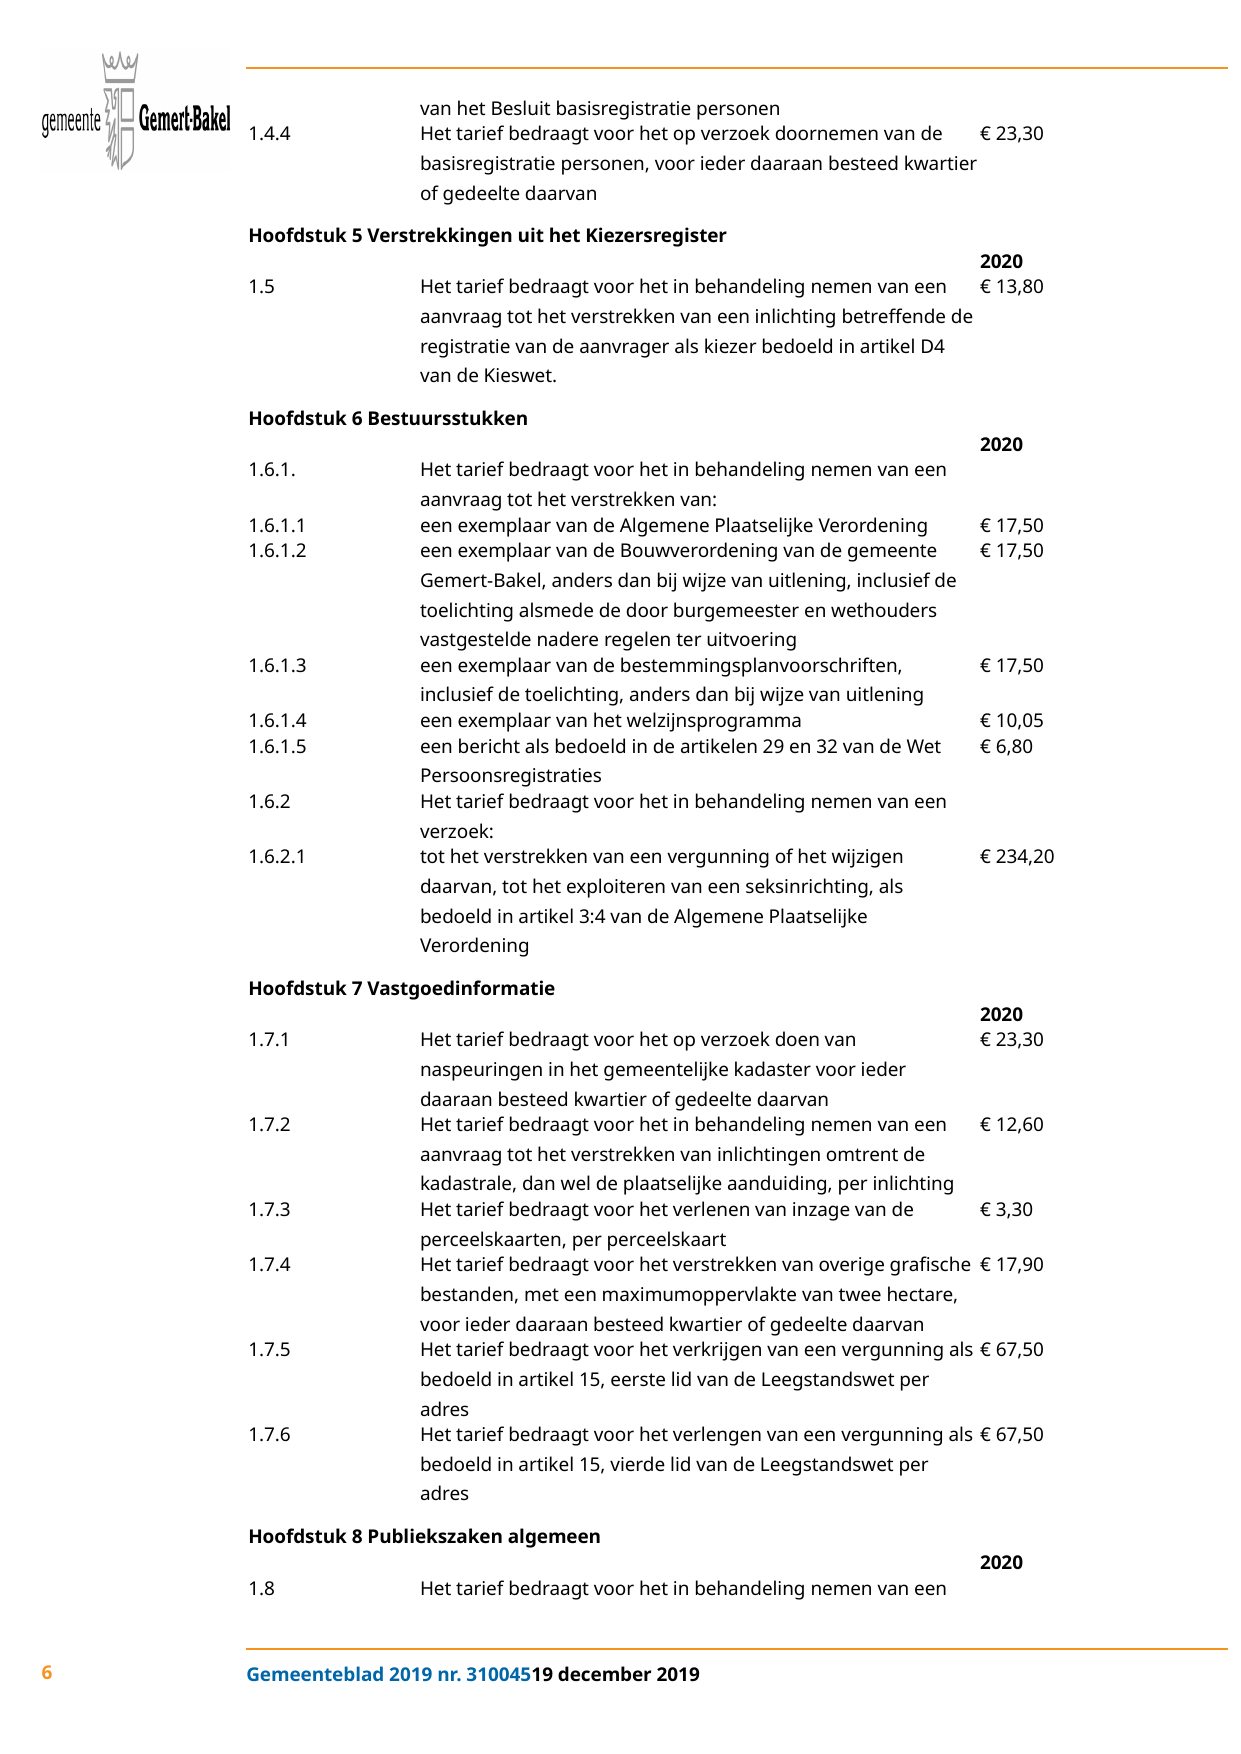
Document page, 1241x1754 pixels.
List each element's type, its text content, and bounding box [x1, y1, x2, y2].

table_cell een bericht als bedoeld in de artikelen 29 en 32 van de Wet Persoonsregistraties [420, 733, 980, 788]
table_cell € 23,30 [980, 121, 1152, 205]
text Hoofdstuk 7 Vastgoedinformatie [248, 975, 1152, 1001]
table_cell 1.6.2 [248, 789, 420, 844]
table_cell [248, 95, 420, 121]
table_header 2020 [980, 1549, 1152, 1575]
table_cell 1.7.1 [248, 1027, 420, 1111]
table_cell [980, 1575, 1152, 1600]
table_cell Het tarief bedraagt voor het in behandeling nemen van een aanvraag tot het verstrekken van een inlichting betreffende de registratie van de aanvrager als kiezer bedoeld in artikel D4 van de Kieswet. [420, 274, 980, 388]
table_header [248, 1549, 980, 1575]
table_header 2020 [980, 1001, 1152, 1027]
table_cell 1.8 [248, 1575, 420, 1600]
table_cell een exemplaar van de bestemmingsplanvoorschriften, inclusief de toelichting, anders dan bij wijze van uitlening [420, 652, 980, 707]
picture [41, 47, 231, 172]
table_cell € 13,80 [980, 274, 1152, 388]
table_cell € 6,80 [980, 733, 1152, 788]
table_header [248, 1001, 980, 1027]
table_header [248, 248, 980, 274]
table_cell 1.6.1.1 [248, 512, 420, 538]
table_cell Het tarief bedraagt voor het in behandeling nemen van een aanvraag tot het verstrekken van: [420, 457, 980, 512]
table_cell 1.7.4 [248, 1252, 420, 1337]
table_cell 1.5 [248, 274, 420, 388]
table_cell 1.7.3 [248, 1196, 420, 1252]
table_cell een exemplaar van de Bouwverordening van de gemeente Gemert-Bakel, anders dan bij wijze van uitlening, inclusief de toelichting alsmede de door burgemeester en wethouders vastgestelde nadere regelen ter uitvoering [420, 538, 980, 652]
table_cell 1.4.4 [248, 121, 420, 205]
table_cell 1.6.2.1 [248, 844, 420, 958]
table_cell € 17,50 [980, 652, 1152, 707]
table_cell Het tarief bedraagt voor het op verzoek doen van naspeuringen in het gemeentelijke kadaster voor ieder daaraan besteed kwartier of gedeelte daarvan [420, 1027, 980, 1111]
table_cell 1.6.1.5 [248, 733, 420, 788]
table_cell [980, 457, 1152, 512]
table_cell Het tarief bedraagt voor het verkrijgen van een vergunning als bedoeld in artikel 15, eerste lid van de Leegstandswet per adres [420, 1337, 980, 1421]
table_cell Het tarief bedraagt voor het verlengen van een vergunning als bedoeld in artikel 15, vierde lid van de Leegstandswet per adres [420, 1421, 980, 1506]
text Hoofdstuk 5 Verstrekkingen uit het Kiezersregister [248, 222, 1152, 248]
table_cell € 3,30 [980, 1196, 1152, 1252]
table_cell van het Besluit basisregistratie personen [420, 95, 980, 121]
table_cell € 17,50 [980, 538, 1152, 652]
text Hoofdstuk 6 Bestuursstukken [248, 405, 1152, 431]
table_cell een exemplaar van het welzijnsprogramma [420, 708, 980, 733]
table_header 2020 [980, 248, 1152, 274]
table_cell [980, 95, 1152, 121]
table_cell Het tarief bedraagt voor het in behandeling nemen van een verzoek: [420, 789, 980, 844]
table_cell Het tarief bedraagt voor het verlenen van inzage van de perceelskaarten, per perceelskaart [420, 1196, 980, 1252]
table_cell Het tarief bedraagt voor het in behandeling nemen van een [420, 1575, 980, 1600]
table_cell 1.7.5 [248, 1337, 420, 1421]
table_cell Het tarief bedraagt voor het verstrekken van overige grafische bestanden, met een maximumoppervlakte van twee hectare, voor ieder daaraan besteed kwartier of gedeelte daarvan [420, 1252, 980, 1337]
table_cell tot het verstrekken van een vergunning of het wijzigen daarvan, tot het exploiteren van een seksinrichting, als bedoeld in artikel 3:4 van de Algemene Plaatselijke Verordening [420, 844, 980, 958]
table_cell een exemplaar van de Algemene Plaatselijke Verordening [420, 512, 980, 538]
table_cell € 17,50 [980, 512, 1152, 538]
table_cell € 17,90 [980, 1252, 1152, 1337]
table_cell 1.7.2 [248, 1111, 420, 1196]
table_header 2020 [980, 431, 1152, 457]
table_cell 1.7.6 [248, 1421, 420, 1506]
table_cell 1.6.1.4 [248, 708, 420, 733]
table_cell € 67,50 [980, 1421, 1152, 1506]
table_cell 1.6.1.3 [248, 652, 420, 707]
table_cell [980, 789, 1152, 844]
table_cell € 234,20 [980, 844, 1152, 958]
table_cell Het tarief bedraagt voor het op verzoek doornemen van de basisregistratie personen, voor ieder daaraan besteed kwartier of gedeelte daarvan [420, 121, 980, 205]
table_cell € 12,60 [980, 1111, 1152, 1196]
table_cell € 10,05 [980, 708, 1152, 733]
table_header [248, 431, 980, 457]
table_cell Het tarief bedraagt voor het in behandeling nemen van een aanvraag tot het verstrekken van inlichtingen omtrent de kadastrale, dan wel de plaatselijke aanduiding, per inlichting [420, 1111, 980, 1196]
text Hoofdstuk 8 Publiekszaken algemeen [248, 1523, 1152, 1549]
table_cell € 67,50 [980, 1337, 1152, 1421]
table_cell 1.6.1.2 [248, 538, 420, 652]
table_cell € 23,30 [980, 1027, 1152, 1111]
table_cell 1.6.1. [248, 457, 420, 512]
